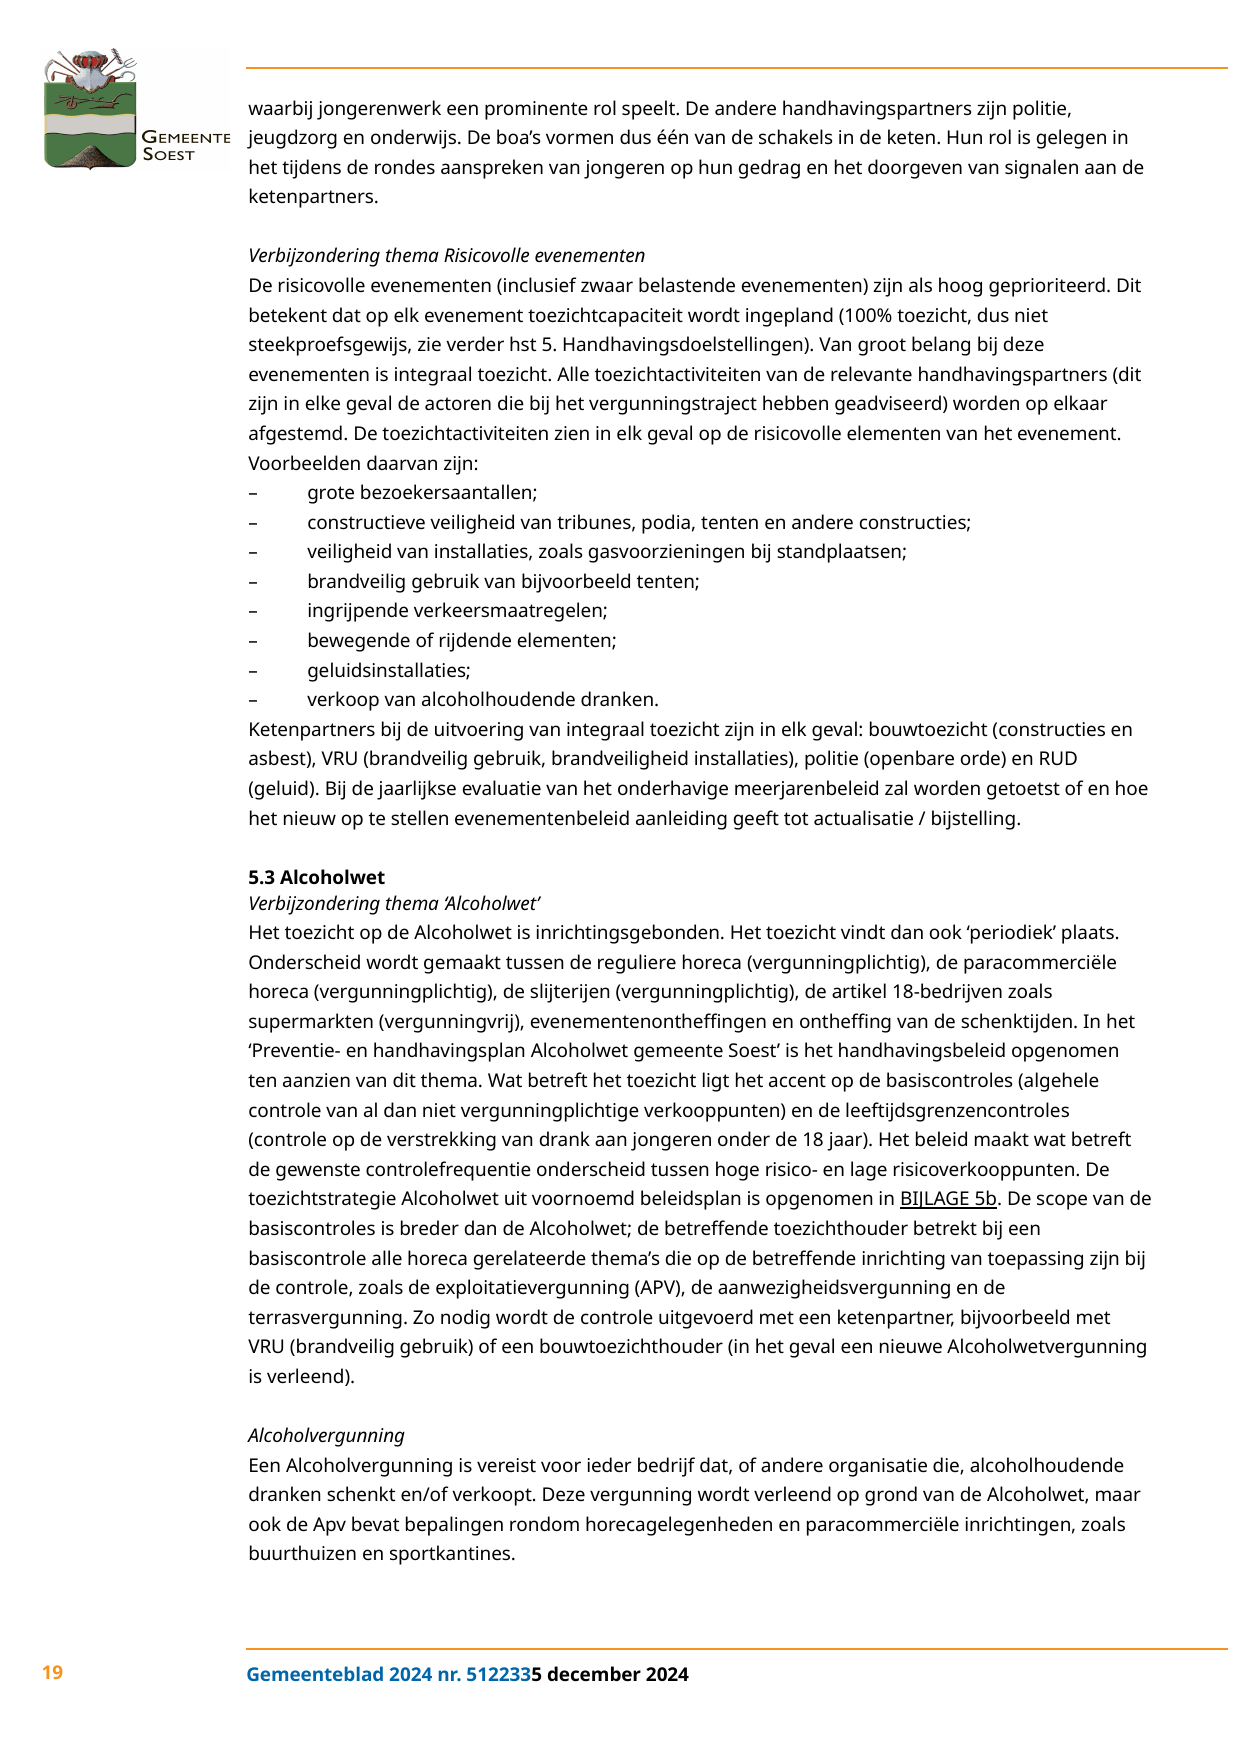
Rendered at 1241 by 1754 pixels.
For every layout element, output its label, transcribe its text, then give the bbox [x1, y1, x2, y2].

list verkoop van alcoholhoudende dranken. [248, 686, 1152, 712]
text waarbij jongerenwerk een prominente rol speelt. De andere handhavingspartners zijn politie, jeugdzorg en onderwijs. De boa’s vormen dus één van de schakels in de keten. Hun rol is gelegen in het tijdens de rondes aanspreken van jongeren op hun gedrag en het doorgeven van signalen aan de ketenpartners. [248, 95, 1152, 209]
text Verbijzondering thema ‘Alcoholwet’ [248, 890, 1152, 915]
list veiligheid van installaties, zoals gasvoorzieningen bij standplaatsen; [248, 538, 1152, 564]
list ingrijpende verkeersmaatregelen; [248, 598, 1152, 623]
text De risicovolle evenementen (inclusief zwaar belastende evenementen) zijn als hoog geprioriteerd. Dit betekent dat op elk evenement toezichtcapaciteit wordt ingepland (100% toezicht, dus niet steekproefsgewijs, zie verder hst 5. Handhavingsdoelstellingen). Van groot belang bij deze evenementen is integraal toezicht. Alle toezichtactiviteiten van de relevante handhavingspartners (dit zijn in elke geval de actoren die bij het vergunningstraject hebben geadviseerd) worden op elkaar afgestemd. De toezichtactiviteiten zien in elk geval op de risicovolle elementen van het evenement. Voorbeelden daarvan zijn: [248, 272, 1152, 476]
text Een Alcoholvergunning is vereist voor ieder bedrijf dat, of andere organisatie die, alcoholhoudende dranken schenkt en/of verkoopt. Deze vergunning wordt verleend op grond van de Alcoholwet, maar ook de Apv bevat bepalingen rondom horecagelegenheden en paracommerciële inrichtingen, zoals buurthuizen en sportkantines. [248, 1452, 1152, 1566]
text Verbijzondering thema Risicovolle evenementen [248, 243, 1152, 268]
list constructieve veiligheid van tribunes, podia, tenten en andere constructies; [248, 509, 1152, 535]
text Alcoholvergunning [248, 1422, 1152, 1448]
list brandveilig gebruik van bijvoorbeeld tenten; [248, 568, 1152, 594]
text 5.3 Alcoholwet [248, 864, 1152, 890]
text Het toezicht op de Alcoholwet is inrichtingsgebonden. Het toezicht vindt dan ook ‘periodiek’ plaats. Onderscheid wordt gemaakt tussen de reguliere horeca (vergunningplichtig), de paracommerciële horeca (vergunningplichtig), de slijterijen (vergunningplichtig), de artikel 18-bedrijven zoals supermarkten (vergunningvrij), evenementenontheffingen en ontheffing van de schenktijden. In het ‘Preventie- en handhavingsplan Alcoholwet gemeente Soest’ is het handhavingsbeleid opgenomen ten aanzien van dit thema. Wat betreft het toezicht ligt het accent op de basiscontroles (algehele controle van al dan niet vergunningplichtige verkooppunten) en de leeftijdsgrenzencontroles (controle op de verstrekking van drank aan jongeren onder de 18 jaar). Het beleid maakt wat betreft de gewenste controlefrequentie onderscheid tussen hoge risico- en lage risicoverkooppunten. De toezichtstrategie Alcoholwet uit voornoemd beleidsplan is opgenomen in BIJLAGE 5b. De scope van de basiscontroles is breder dan de Alcoholwet; de betreffende toezichthouder betrekt bij een basiscontrole alle horeca gerelateerde thema’s die op de betreffende inrichting van toepassing zijn bij de controle, zoals de exploitatievergunning (APV), de aanwezigheidsvergunning en de terrasvergunning. Zo nodig wordt de controle uitgevoerd met een ketenpartner, bijvoorbeeld met VRU (brandveilig gebruik) of een bouwtoezichthouder (in het geval een nieuwe Alcoholwetvergunning is verleend). [248, 919, 1152, 1389]
picture [41, 47, 231, 172]
list grote bezoekersaantallen; [248, 479, 1152, 505]
list geluidsinstallaties; [248, 657, 1152, 683]
text Ketenpartners bij de uitvoering van integraal toezicht zijn in elk geval: bouwtoezicht (constructies en asbest), VRU (brandveilig gebruik, brandveiligheid installaties), politie (openbare orde) en RUD (geluid). Bij de jaarlijkse evaluatie van het onderhavige meerjarenbeleid zal worden getoetst of en hoe het nieuw op te stellen evenementenbeleid aanleiding geeft tot actualisatie / bijstelling. [248, 716, 1152, 831]
list bewegende of rijdende elementen; [248, 627, 1152, 653]
